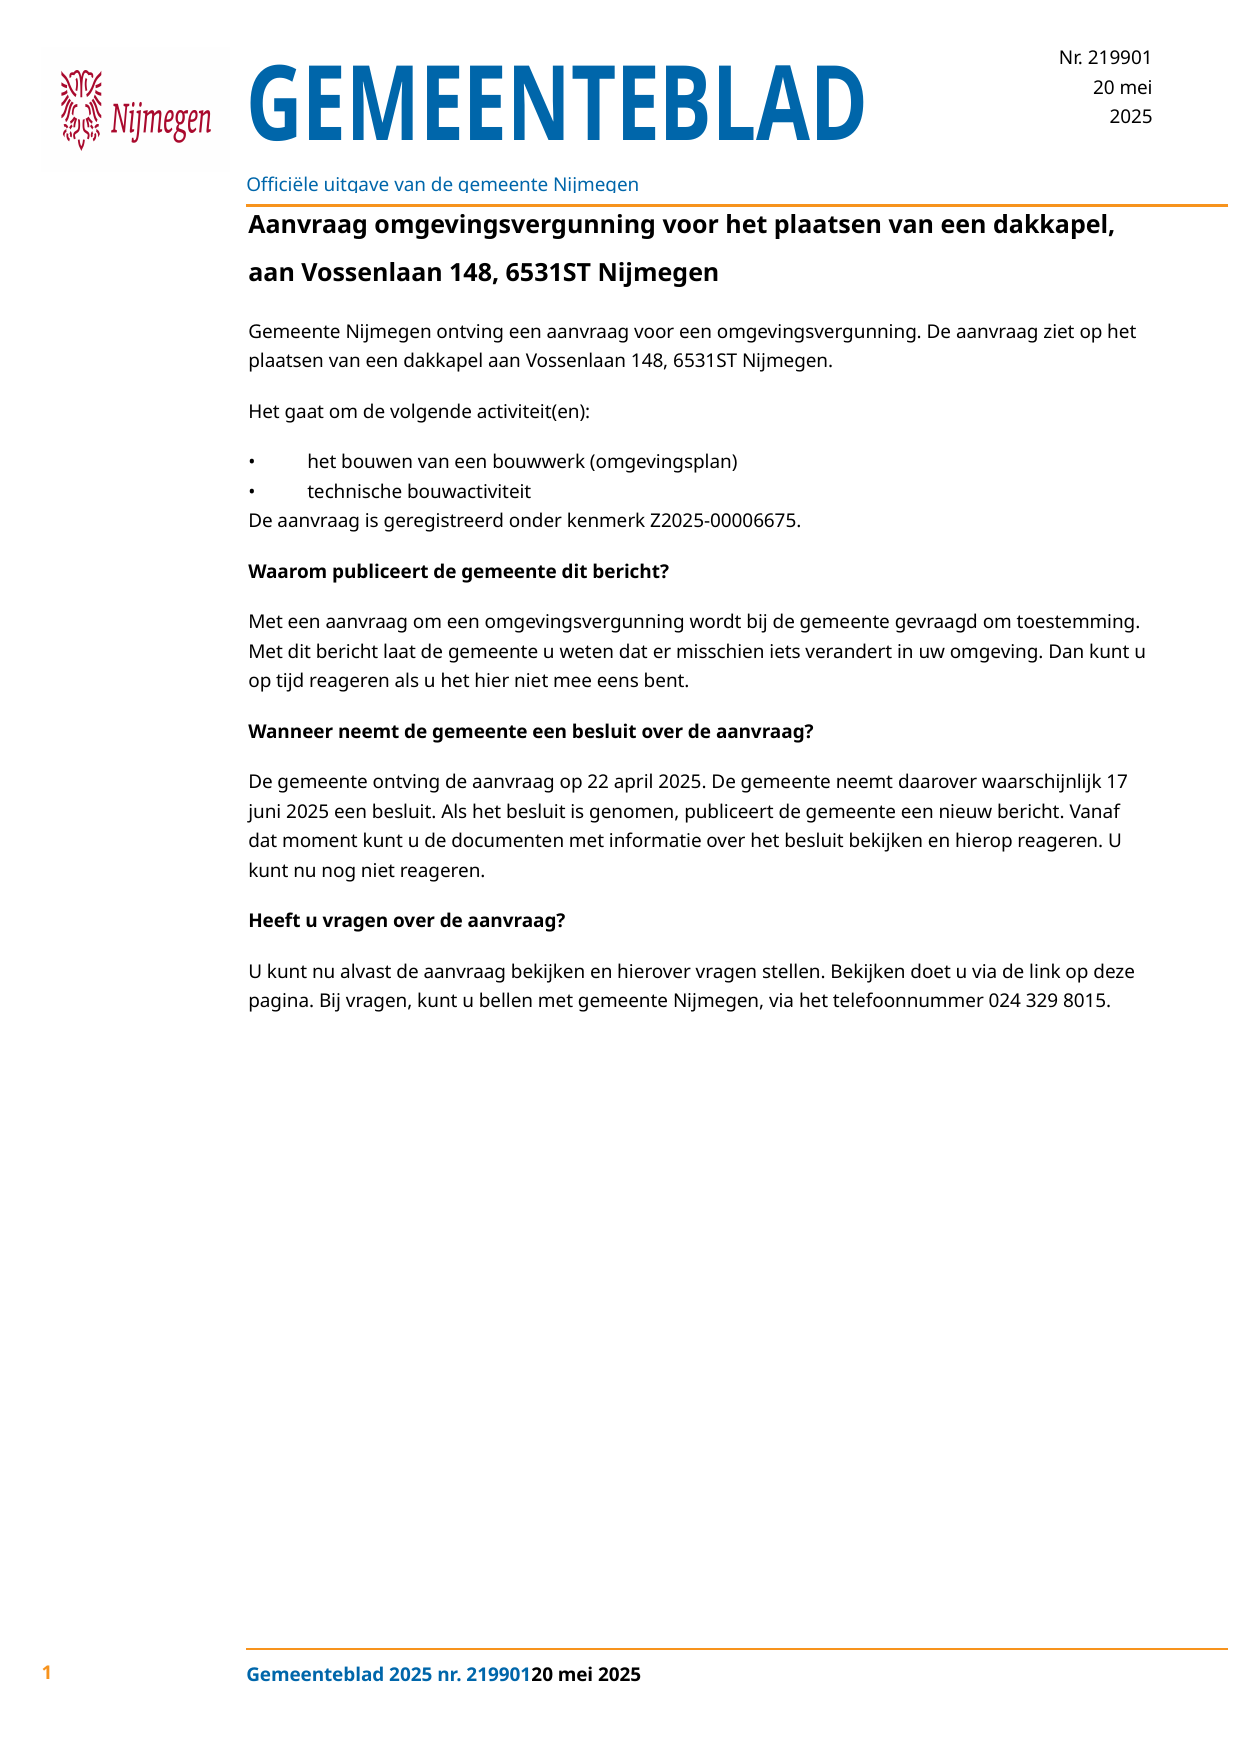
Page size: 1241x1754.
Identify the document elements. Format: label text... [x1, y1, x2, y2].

text Waarom publiceert de gemeente dit bericht? [248, 558, 1152, 584]
list technische bouwactiviteit [248, 478, 1152, 504]
text Wanneer neemt de gemeente een besluit over de aanvraag? [248, 718, 1152, 744]
picture [41, 47, 231, 172]
text De aanvraag is geregistreerd onder kenmerk Z2025-00006675. [248, 507, 1152, 533]
text Het gaat om de volgende activiteit(en): [248, 398, 1152, 424]
text U kunt nu alvast de aanvraag bekijken en hierover vragen stellen. Bekijken doet u via de link op deze pagina. Bij vragen, kunt u bellen met gemeente Nijmegen, via het telefoonnummer 024 329 8015. [248, 958, 1152, 1013]
text Aanvraag omgevingsvergunning voor het plaatsen van een dakkapel, aan Vossenlaan 148, 6531ST Nijmegen [248, 207, 1152, 288]
list het bouwen van een bouwwerk (omgevingsplan) [248, 448, 1152, 474]
text Met een aanvraag om een omgevingsvergunning wordt bij de gemeente gevraagd om toestemming. Met dit bericht laat de gemeente u weten dat er misschien iets verandert in uw omgeving. Dan kunt u op tijd reageren als u het hier niet mee eens bent. [248, 608, 1152, 693]
text Heeft u vragen over de aanvraag? [248, 907, 1152, 933]
text De gemeente ontving de aanvraag op 22 april 2025. De gemeente neemt daarover waarschijnlijk 17 juni 2025 een besluit. Als het besluit is genomen, publiceert de gemeente een nieuw bericht. Vanaf dat moment kunt u de documenten met informatie over het besluit bekijken en hierop reageren. U kunt nu nog niet reageren. [248, 768, 1152, 883]
text Gemeente Nijmegen ontving een aanvraag voor een omgevingsvergunning. De aanvraag ziet op het plaatsen van een dakkapel aan Vossenlaan 148, 6531ST Nijmegen. [248, 318, 1152, 373]
